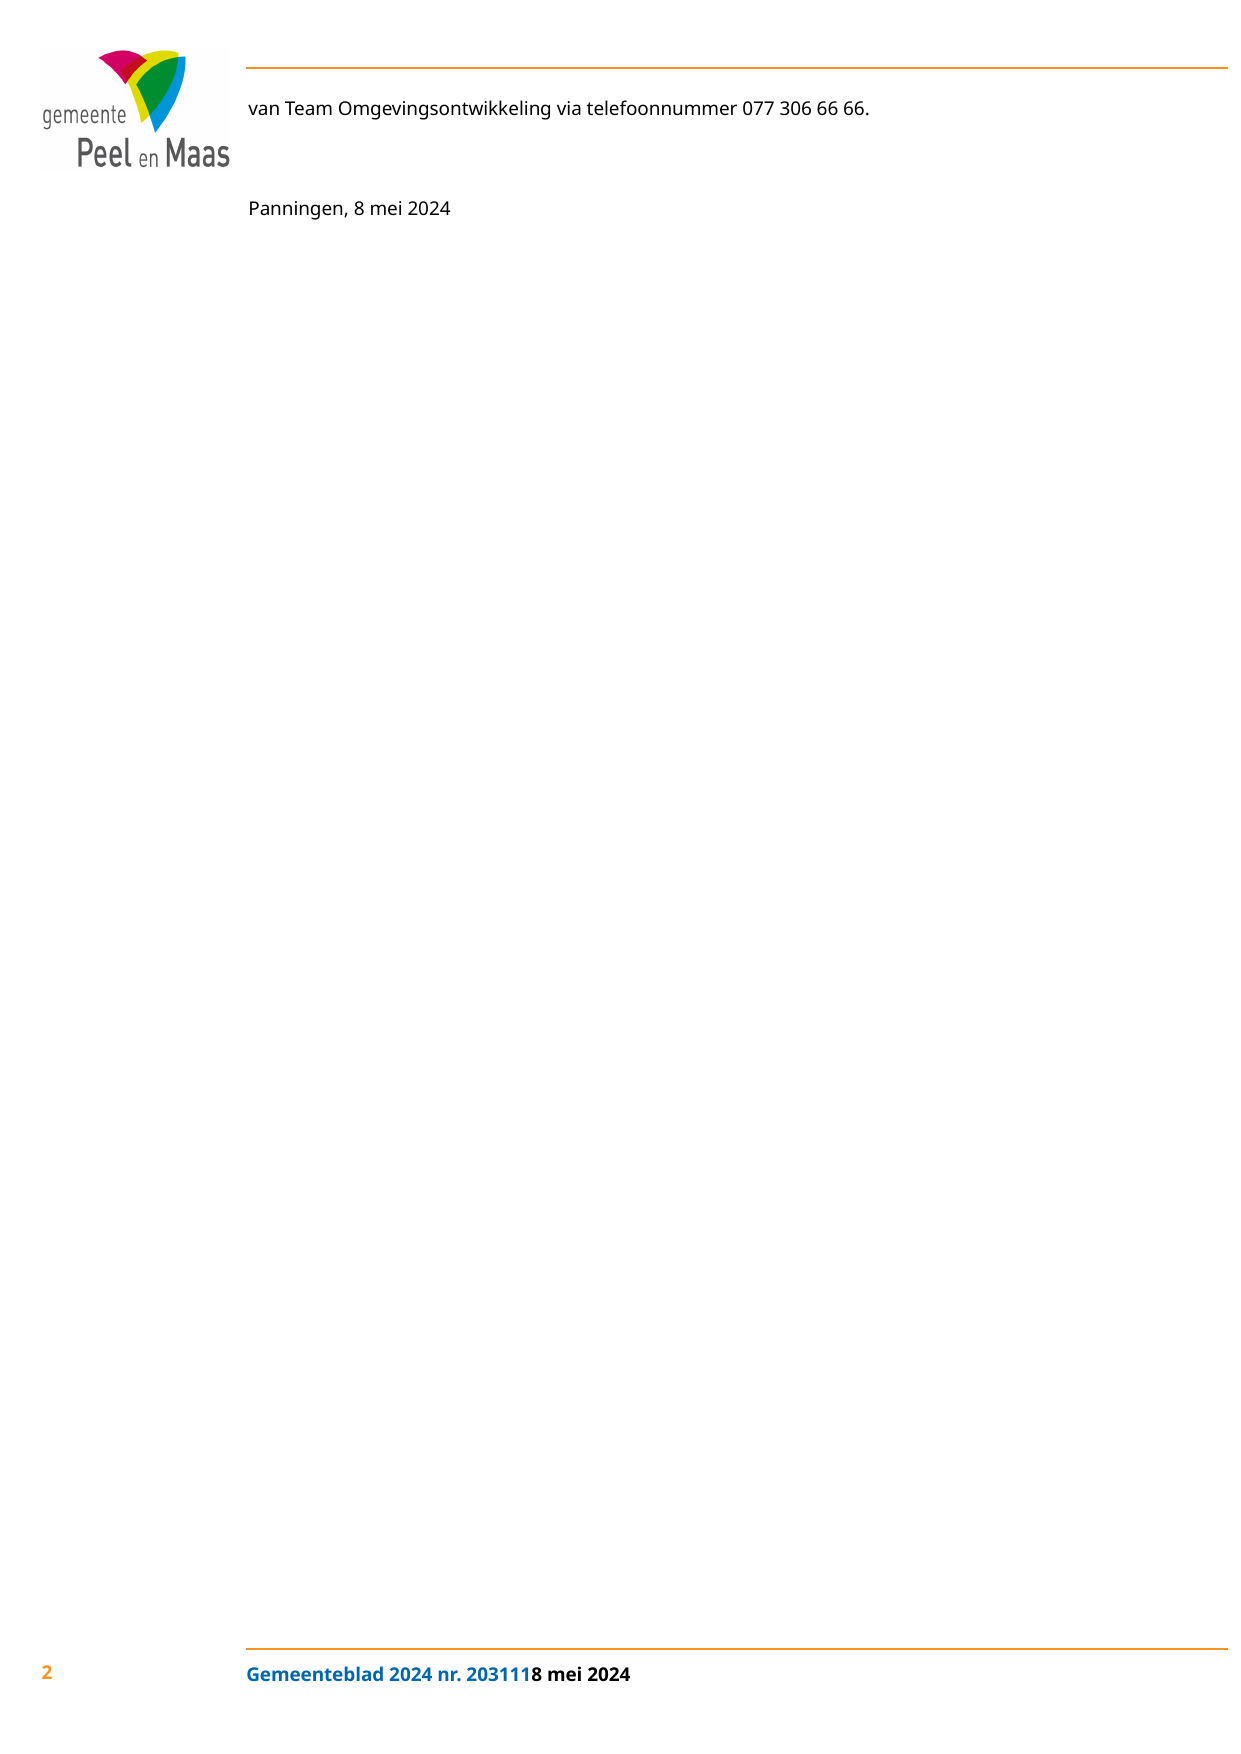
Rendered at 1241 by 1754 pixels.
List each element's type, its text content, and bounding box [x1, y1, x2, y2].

text Panningen, 8 mei 2024 [248, 196, 1152, 221]
picture [41, 47, 231, 172]
text van Team Omgevingsontwikkeling via telefoonnummer 077 306 66 66. [248, 95, 1152, 121]
